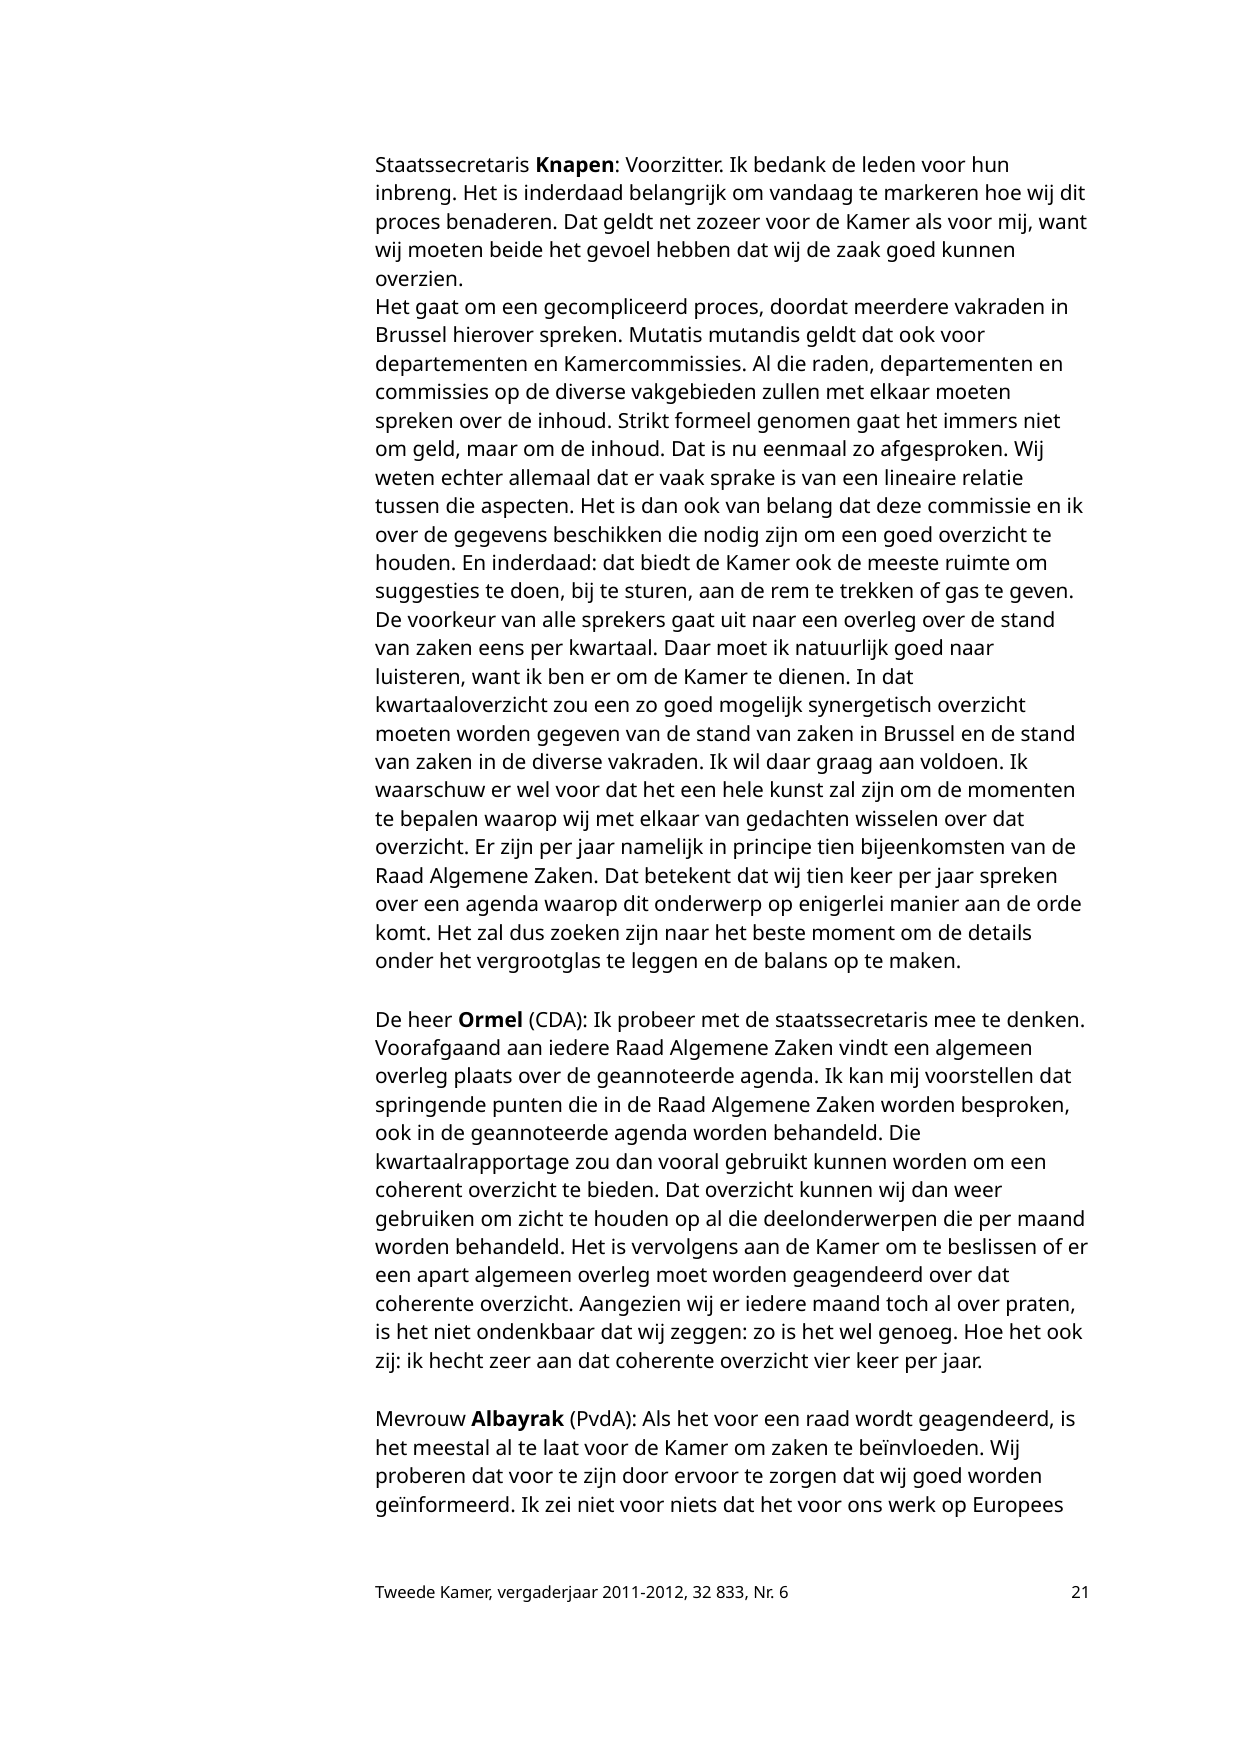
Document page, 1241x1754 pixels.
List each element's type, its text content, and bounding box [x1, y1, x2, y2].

text De voorkeur van alle sprekers gaat uit naar een overleg over de stand van zaken eens per kwartaal. Daar moet ik natuurlijk goed naar luisteren, want ik ben er om de Kamer te dienen. In dat kwartaaloverzicht zou een zo goed mogelijk synergetisch overzicht moeten worden gegeven van de stand van zaken in Brussel en de stand van zaken in de diverse vakraden. Ik wil daar graag aan voldoen. Ik waarschuw er wel voor dat het een hele kunst zal zijn om de momenten te bepalen waarop wij met elkaar van gedachten wisselen over dat overzicht. Er zijn per jaar namelijk in principe tien bijeenkomsten van de Raad Algemene Zaken. Dat betekent dat wij tien keer per jaar spreken over een agenda waarop dit onderwerp op enigerlei manier aan de orde komt. Het zal dus zoeken zijn naar het beste moment om de details onder het vergrootglas te leggen en de balans op te maken. [375, 605, 1090, 975]
text Staatssecretaris Knapen: Voorzitter. Ik bedank de leden voor hun inbreng. Het is inderdaad belangrijk om vandaag te markeren hoe wij dit proces benaderen. Dat geldt net zozeer voor de Kamer als voor mij, want wij moeten beide het gevoel hebben dat wij de zaak goed kunnen overzien. [375, 150, 1090, 292]
text Mevrouw Albayrak (PvdA): Als het voor een raad wordt geagendeerd, is het meestal al te laat voor de Kamer om zaken te beïnvloeden. Wij proberen dat voor te zijn door ervoor te zorgen dat wij goed worden geïnformeerd. Ik zei niet voor niets dat het voor ons werk op Europees [375, 1404, 1090, 1518]
text Het gaat om een gecompliceerd proces, doordat meerdere vakraden in Brussel hierover spreken. Mutatis mutandis geldt dat ook voor departementen en Kamercommissies. Al die raden, departementen en commissies op de diverse vakgebieden zullen met elkaar moeten spreken over de inhoud. Strikt formeel genomen gaat het immers niet om geld, maar om de inhoud. Dat is nu eenmaal zo afgesproken. Wij weten echter allemaal dat er vaak sprake is van een lineaire relatie tussen die aspecten. Het is dan ook van belang dat deze commissie en ik over de gegevens beschikken die nodig zijn om een goed overzicht te houden. En inderdaad: dat biedt de Kamer ook de meeste ruimte om suggesties te doen, bij te sturen, aan de rem te trekken of gas te geven. [375, 292, 1090, 605]
text De heer Ormel (CDA): Ik probeer met de staatssecretaris mee te denken. Voorafgaand aan iedere Raad Algemene Zaken vindt een algemeen overleg plaats over de geannoteerde agenda. Ik kan mij voorstellen dat springende punten die in de Raad Algemene Zaken worden besproken, ook in de geannoteerde agenda worden behandeld. Die kwartaalrapportage zou dan vooral gebruikt kunnen worden om een coherent overzicht te bieden. Dat overzicht kunnen wij dan weer gebruiken om zicht te houden op al die deelonderwerpen die per maand worden behandeld. Het is vervolgens aan de Kamer om te beslissen of er een apart algemeen overleg moet worden geagendeerd over dat coherente overzicht. Aangezien wij er iedere maand toch al over praten, is het niet ondenkbaar dat wij zeggen: zo is het wel genoeg. Hoe het ook zij: ik hecht zeer aan dat coherente overzicht vier keer per jaar. [375, 1005, 1090, 1374]
